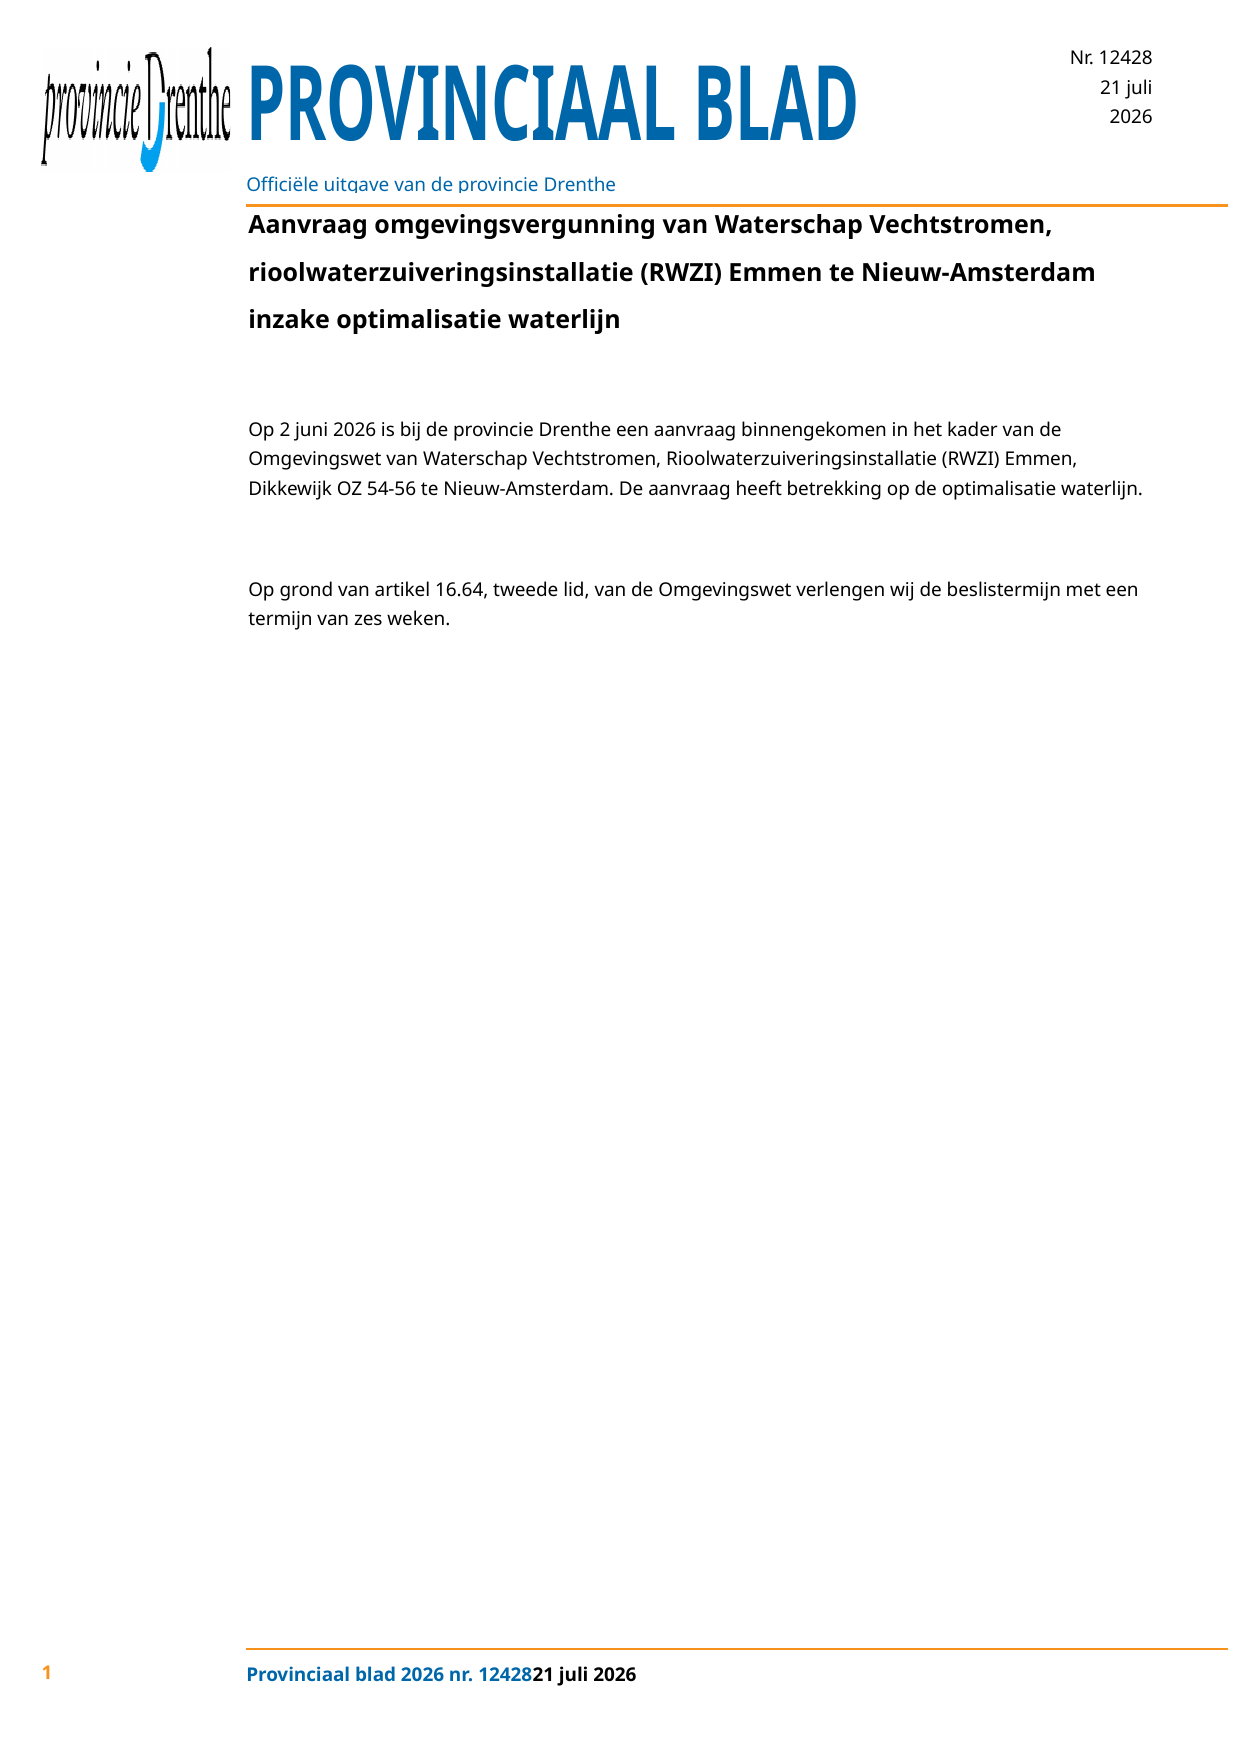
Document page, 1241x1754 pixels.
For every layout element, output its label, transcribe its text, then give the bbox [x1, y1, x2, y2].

text Op 2 juni 2026 is bij de provincie Drenthe een aanvraag binnengekomen in het kader van de Omgevingswet van Waterschap Vechtstromen, Rioolwaterzuiveringsinstallatie (RWZI) Emmen, Dikkewijk OZ 54-56 te Nieuw-Amsterdam. De aanvraag heeft betrekking op de optimalisatie waterlijn. [248, 416, 1152, 501]
text Op grond van artikel 16.64, tweede lid, van de Omgevingswet verlengen wij de beslistermijn met een termijn van zes weken. [248, 576, 1152, 631]
text Aanvraag omgevingsvergunning van Waterschap Vechtstromen, rioolwaterzuiveringsinstallatie (RWZI) Emmen te Nieuw-Amsterdam inzake optimalisatie waterlijn [248, 207, 1152, 336]
picture [41, 47, 231, 172]
